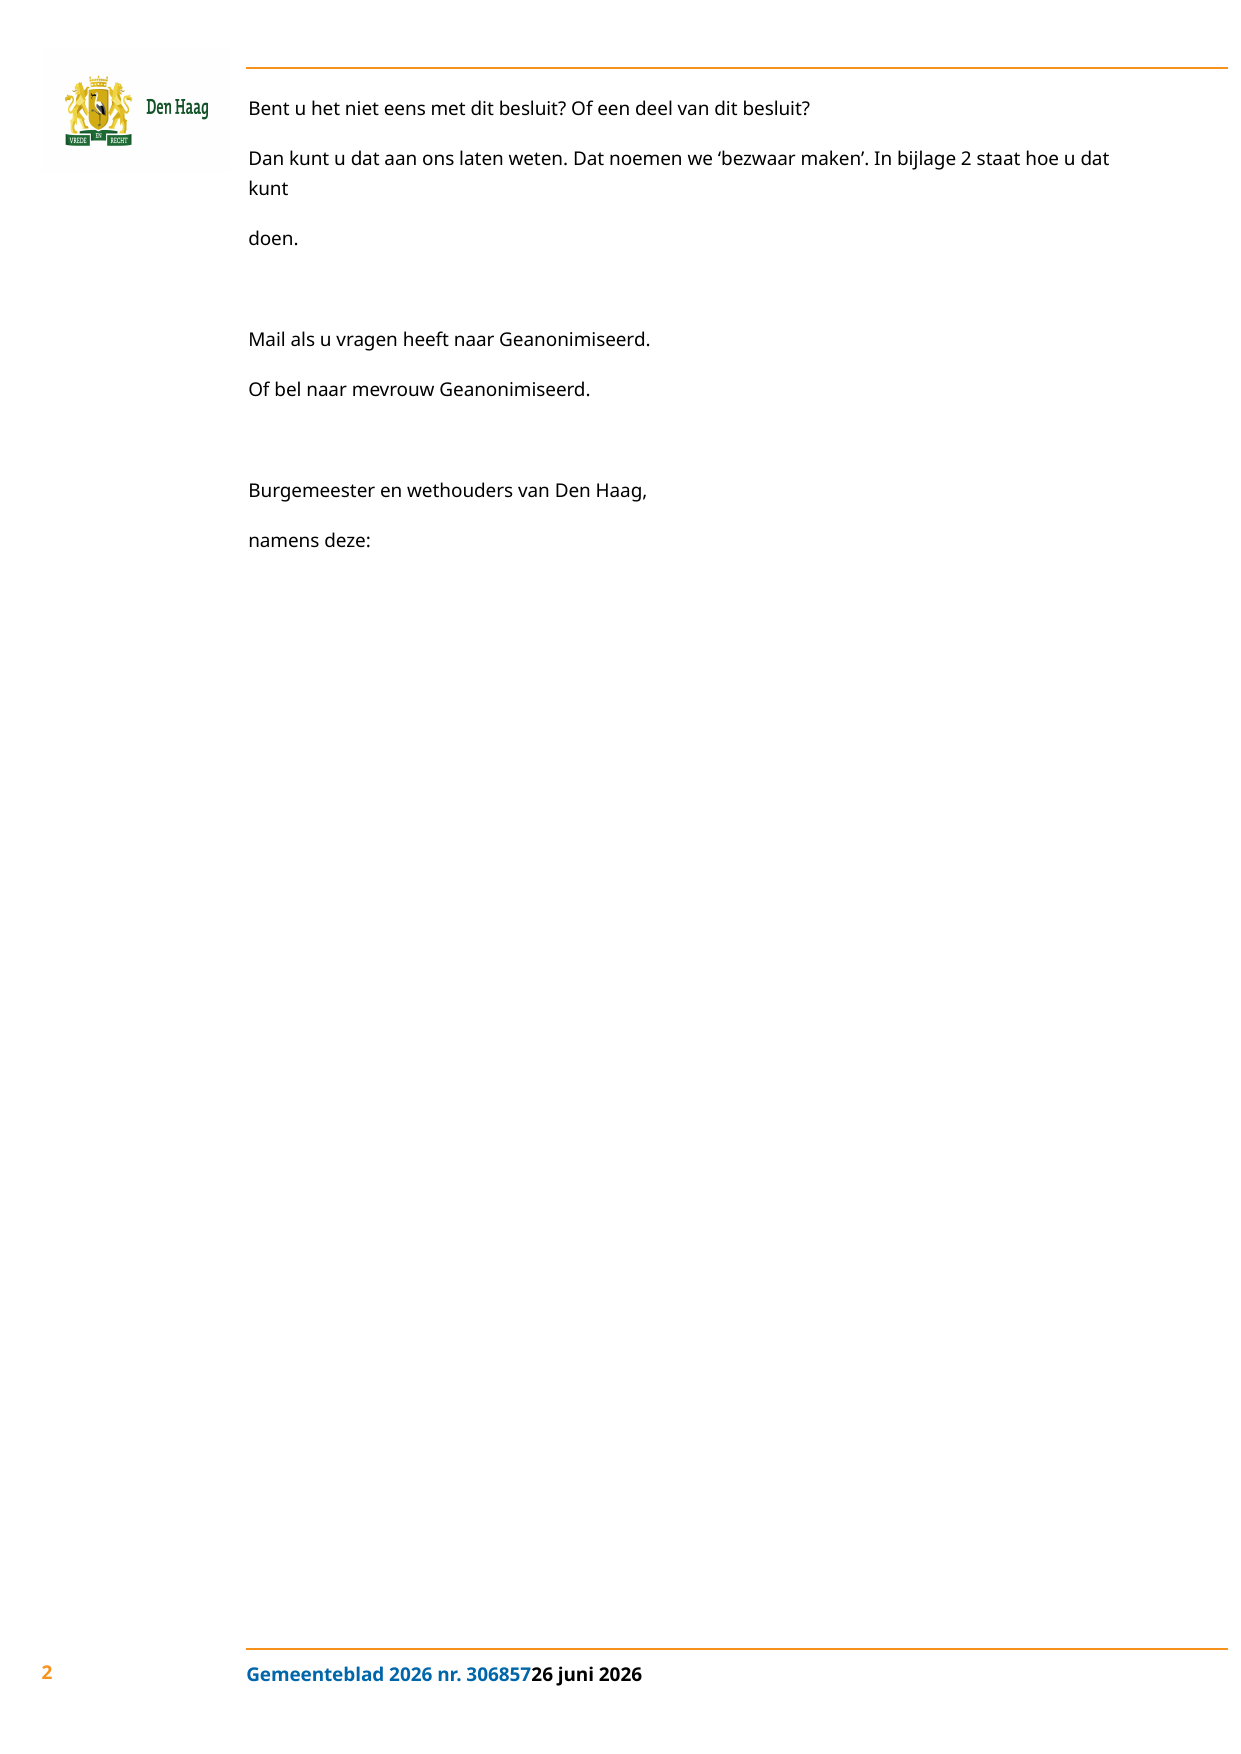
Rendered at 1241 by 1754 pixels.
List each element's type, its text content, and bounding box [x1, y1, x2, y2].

text Burgemeester en wethouders van Den Haag, [248, 477, 1152, 503]
text Dan kunt u dat aan ons laten weten. Dat noemen we ‘bezwaar maken’. In bijlage 2 staat hoe u dat kunt [248, 145, 1152, 201]
text Bent u het niet eens met dit besluit? Of een deel van dit besluit? [248, 95, 1152, 121]
text Of bel naar mevrouw Geanonimiseerd. [248, 376, 1152, 402]
text Mail als u vragen heeft naar Geanonimiseerd. [248, 326, 1152, 352]
text doen. [248, 225, 1152, 251]
picture [41, 47, 231, 172]
text namens deze: [248, 528, 1152, 553]
